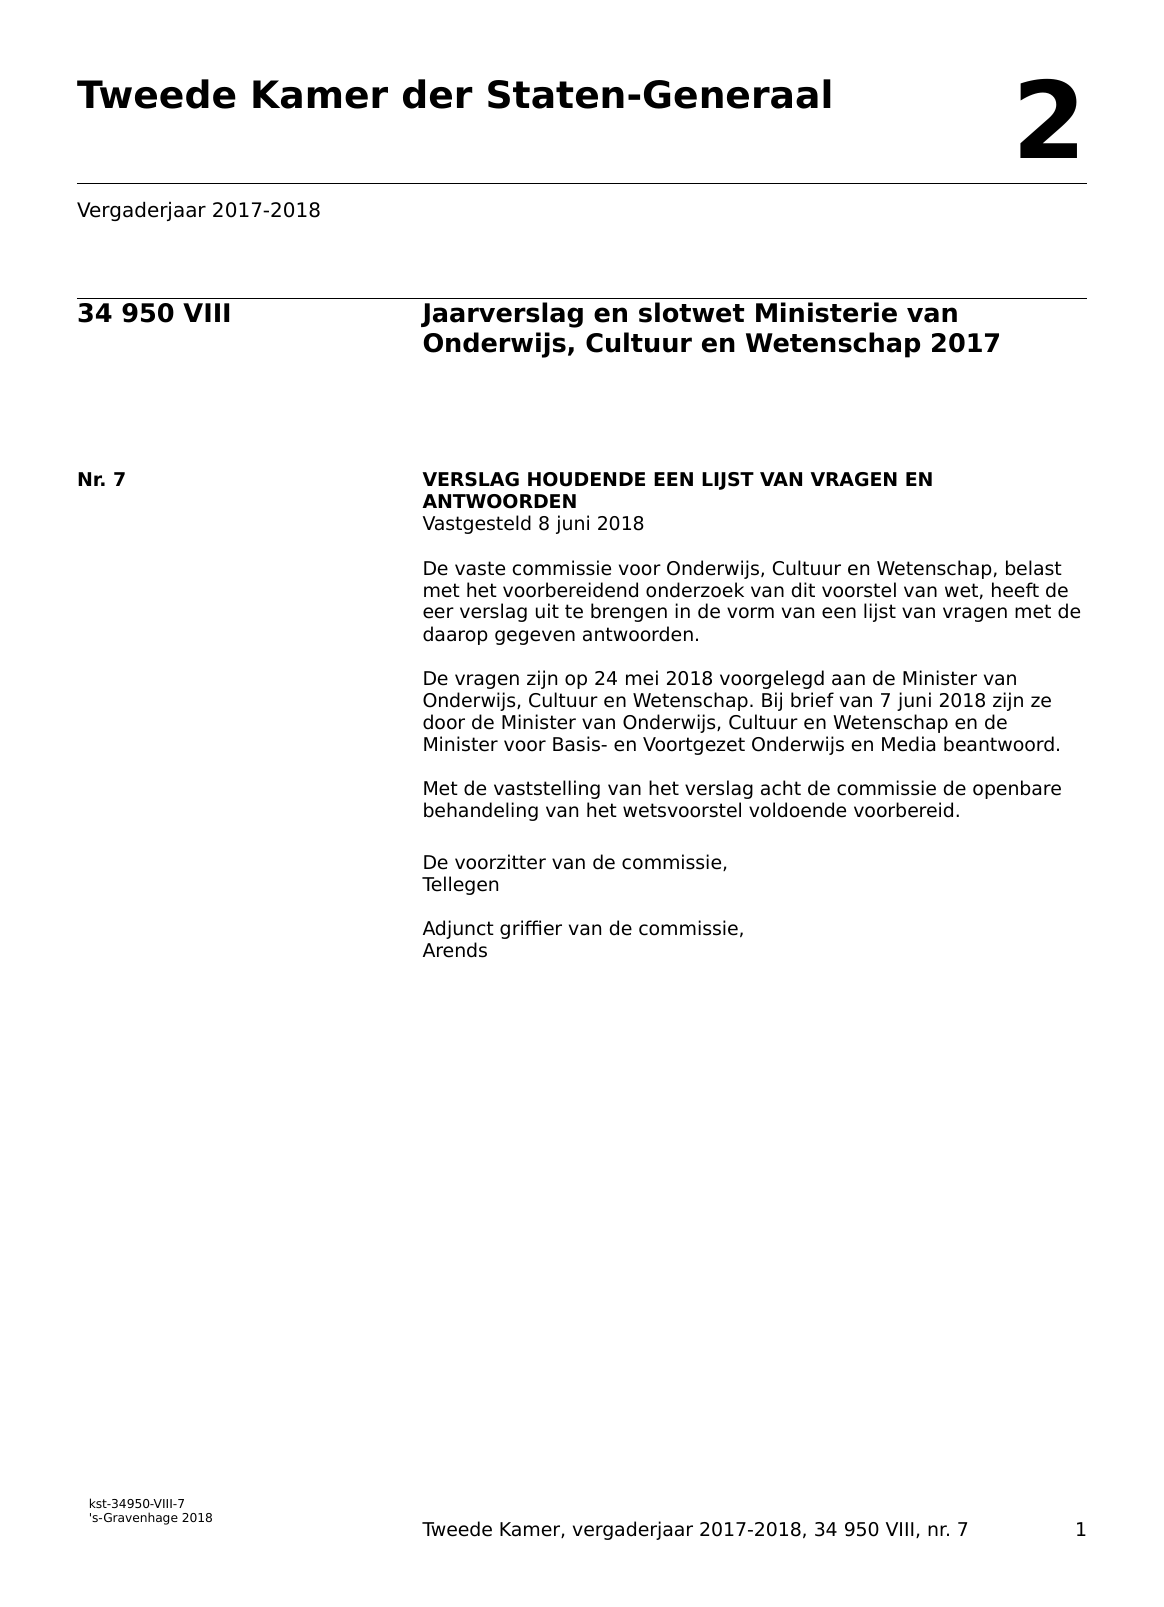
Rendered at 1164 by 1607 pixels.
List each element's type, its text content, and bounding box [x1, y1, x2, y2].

text De vaste commissie voor Onderwijs, Cultuur en Wetenschap, belast met het voorbereidend onderzoek van dit voorstel van wet, heeft de eer verslag uit te brengen in de vorm van een lijst van vragen met de daarop gegeven antwoorden. [422, 557, 1087, 645]
text 's-Gravenhage 2018 [88, 1511, 323, 1525]
table_header Tweede Kamer der Staten-Generaal [77, 59, 886, 183]
text De voorzitter van de commissie, Tellegen [422, 852, 1087, 896]
subtitle Nr. 7 VERSLAG HOUDENDE EEN LIJST VAN VRAGEN EN ANTWOORDEN [77, 469, 1087, 513]
text kst-34950-VIII-7 [88, 1497, 323, 1511]
table_cell Vergaderjaar 2017-2018 [77, 184, 1087, 298]
text Met de vaststelling van het verslag acht de commissie de openbare behandeling van het wetsvoorstel voldoende voorbereid. [422, 778, 1087, 822]
table_header 2 [886, 59, 1087, 183]
text De vragen zijn op 24 mei 2018 voorgelegd aan de Minister van Onderwijs, Cultuur en Wetenschap. Bij brief van 7 juni 2018 zijn ze door de Minister van Onderwijs, Cultuur en Wetenschap en de Minister voor Basis- en Voortgezet Onderwijs en Media beantwoord. [422, 668, 1087, 756]
text Vastgesteld 8 juni 2018 [422, 513, 1087, 535]
subtitle 34 950 VIII Jaarverslag en slotwet Ministerie van Onderwijs, Cultuur en Wetenschap 2017 [77, 299, 1087, 358]
text Adjunct griffier van de commissie, Arends [422, 918, 1087, 962]
